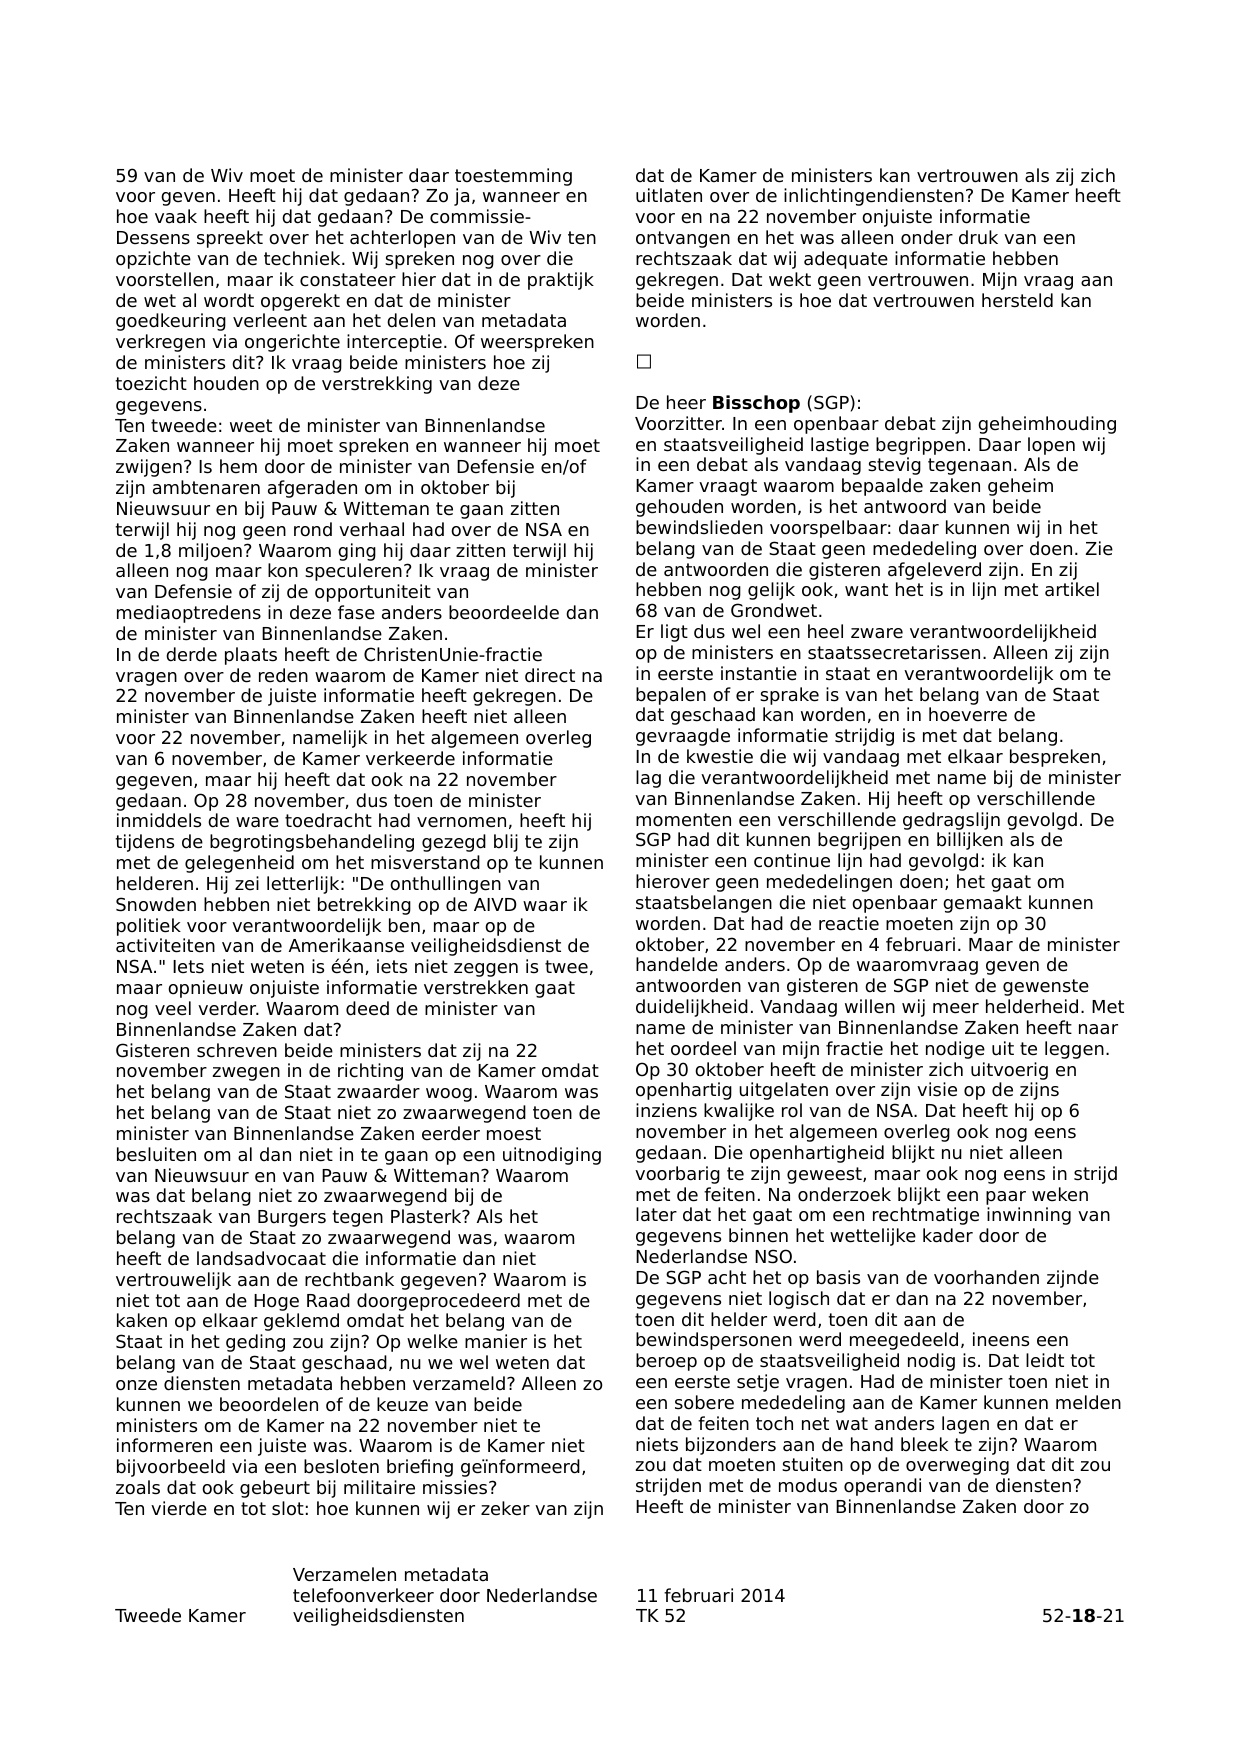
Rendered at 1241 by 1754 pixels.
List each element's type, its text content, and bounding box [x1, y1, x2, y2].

text Ten vierde en tot slot: hoe kunnen wij er zeker van zijn [115, 1499, 605, 1519]
text ⬜ [635, 352, 1125, 373]
text Er ligt dus wel een heel zware verantwoordelijkheid op de ministers en staatssecretarissen. Alleen zij zijn in eerste instantie in staat en verantwoordelijk om te bepalen of er sprake is van het belang van de Staat dat geschaad kan worden, en in hoeverre de gevraagde informatie strijdig is met dat belang. [635, 622, 1125, 747]
text 59 van de Wiv moet de minister daar toestemming voor geven. Heeft hij dat gedaan? Zo ja, wanneer en hoe vaak heeft hij dat gedaan? De commissie-Dessens spreekt over het achterlopen van de Wiv ten opzichte van de techniek. Wij spreken nog over die voorstellen, maar ik constateer hier dat in de praktijk de wet al wordt opgerekt en dat de minister goedkeuring verleent aan het delen van metadata verkregen via ongerichte interceptie. Of weerspreken de ministers dit? Ik vraag beide ministers hoe zij toezicht houden op de verstrekking van deze gegevens. [115, 165, 605, 415]
text Ten tweede: weet de minister van Binnenlandse Zaken wanneer hij moet spreken en wanneer hij moet zwijgen? Is hem door de minister van Defensie en/of zijn ambtenaren afgeraden om in oktober bij Nieuwsuur en bij Pauw & Witteman te gaan zitten terwijl hij nog geen rond verhaal had over de NSA en de 1,8 miljoen? Waarom ging hij daar zitten terwijl hij alleen nog maar kon speculeren? Ik vraag de minister van Defensie of zij de opportuniteit van mediaoptredens in deze fase anders beoordeelde dan de minister van Binnenlandse Zaken. [115, 415, 605, 644]
text dat de Kamer de ministers kan vertrouwen als zij zich uitlaten over de inlichtingendiensten? De Kamer heeft voor en na 22 november onjuiste informatie ontvangen en het was alleen onder druk van een rechtszaak dat wij adequate informatie hebben gekregen. Dat wekt geen vertrouwen. Mijn vraag aan beide ministers is hoe dat vertrouwen hersteld kan worden. [635, 165, 1125, 332]
text In de derde plaats heeft de ChristenUnie-fractie vragen over de reden waarom de Kamer niet direct na 22 november de juiste informatie heeft gekregen. De minister van Binnenlandse Zaken heeft niet alleen voor 22 november, namelijk in het algemeen overleg van 6 november, de Kamer verkeerde informatie gegeven, maar hij heeft dat ook na 22 november gedaan. Op 28 november, dus toen de minister inmiddels de ware toedracht had vernomen, heeft hij tijdens de begrotingsbehandeling gezegd blij te zijn met de gelegenheid om het misverstand op te kunnen helderen. Hij zei letterlijk: "De onthullingen van Snowden hebben niet betrekking op de AIVD waar ik politiek voor verantwoordelijk ben, maar op de activiteiten van de Amerikaanse veiligheidsdienst de NSA." Iets niet weten is één, iets niet zeggen is twee, maar opnieuw onjuiste informatie verstrekken gaat nog veel verder. Waarom deed de minister van Binnenlandse Zaken dat? [115, 644, 605, 1040]
text De SGP acht het op basis van de voorhanden zijnde gegevens niet logisch dat er dan na 22 november, toen dit helder werd, toen dit aan de bewindspersonen werd meegedeeld, ineens een beroep op de staatsveiligheid nodig is. Dat leidt tot een eerste setje vragen. Had de minister toen niet in een sobere mededeling aan de Kamer kunnen melden dat de feiten toch net wat anders lagen en dat er niets bijzonders aan de hand bleek te zijn? Waarom zou dat moeten stuiten op de overweging dat dit zou strijden met de modus operandi van de diensten? Heeft de minister van Binnenlandse Zaken door zo [635, 1268, 1125, 1518]
text Gisteren schreven beide ministers dat zij na 22 november zwegen in de richting van de Kamer omdat het belang van de Staat zwaarder woog. Waarom was het belang van de Staat niet zo zwaarwegend toen de minister van Binnenlandse Zaken eerder moest besluiten om al dan niet in te gaan op een uitnodiging van Nieuwsuur en van Pauw & Witteman? Waarom was dat belang niet zo zwaarwegend bij de rechtszaak van Burgers tegen Plasterk? Als het belang van de Staat zo zwaarwegend was, waarom heeft de landsadvocaat die informatie dan niet vertrouwelijk aan de rechtbank gegeven? Waarom is niet tot aan de Hoge Raad doorgeprocedeerd met de kaken op elkaar geklemd omdat het belang van de Staat in het geding zou zijn? Op welke manier is het belang van de Staat geschaad, nu we wel weten dat onze diensten metadata hebben verzameld? Alleen zo kunnen we beoordelen of de keuze van beide ministers om de Kamer na 22 november niet te informeren een juiste was. Waarom is de Kamer niet bijvoorbeeld via een besloten briefing geïnformeerd, zoals dat ook gebeurt bij militaire missies? [115, 1040, 605, 1499]
text De heer Bisschop (SGP): [635, 393, 1125, 413]
text In de kwestie die wij vandaag met elkaar bespreken, lag die verantwoordelijkheid met name bij de minister van Binnenlandse Zaken. Hij heeft op verschillende momenten een verschillende gedragslijn gevolgd. De SGP had dit kunnen begrijpen en billijken als de minister een continue lijn had gevolgd: ik kan hierover geen mededelingen doen; het gaat om staatsbelangen die niet openbaar gemaakt kunnen worden. Dat had de reactie moeten zijn op 30 oktober, 22 november en 4 februari. Maar de minister handelde anders. Op de waaromvraag geven de antwoorden van gisteren de SGP niet de gewenste duidelijkheid. Vandaag willen wij meer helderheid. Met name de minister van Binnenlandse Zaken heeft naar het oordeel van mijn fractie het nodige uit te leggen. Op 30 oktober heeft de minister zich uitvoerig en openhartig uitgelaten over zijn visie op de zijns inziens kwalijke rol van de NSA. Dat heeft hij op 6 november in het algemeen overleg ook nog eens gedaan. Die openhartigheid blijkt nu niet alleen voorbarig te zijn geweest, maar ook nog eens in strijd met de feiten. Na onderzoek blijkt een paar weken later dat het gaat om een rechtmatige inwinning van gegevens binnen het wettelijke kader door de Nederlandse NSO. [635, 747, 1125, 1268]
text Voorzitter. In een openbaar debat zijn geheimhouding en staatsveiligheid lastige begrippen. Daar lopen wij in een debat als vandaag stevig tegenaan. Als de Kamer vraagt waarom bepaalde zaken geheim gehouden worden, is het antwoord van beide bewindslieden voorspelbaar: daar kunnen wij in het belang van de Staat geen mededeling over doen. Zie de antwoorden die gisteren afgeleverd zijn. En zij hebben nog gelijk ook, want het is in lijn met artikel 68 van de Grondwet. [635, 413, 1125, 622]
